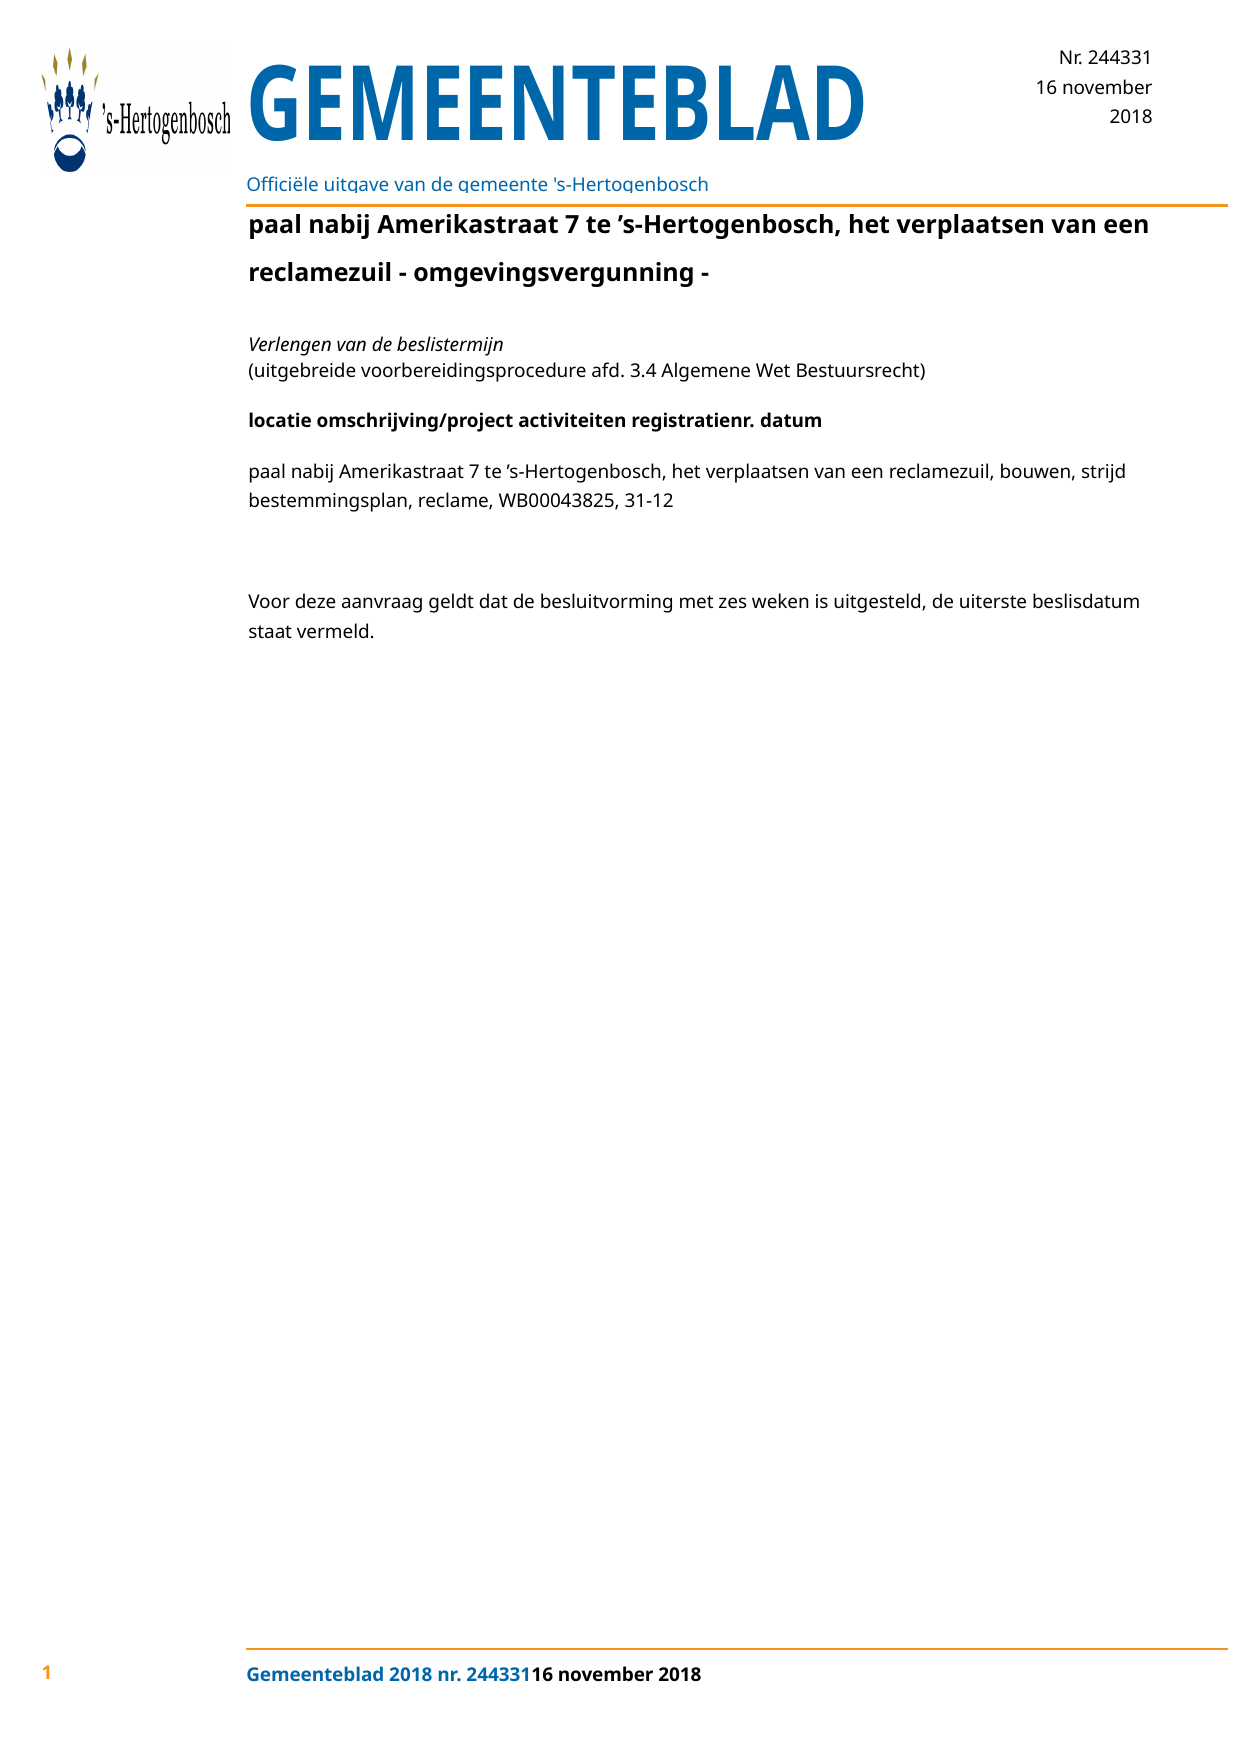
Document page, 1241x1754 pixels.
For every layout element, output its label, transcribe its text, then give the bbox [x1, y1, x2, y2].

text paal nabij Amerikastraat 7 te ’s-Hertogenbosch, het verplaatsen van een reclamezuil - omgevingsvergunning - [248, 207, 1152, 288]
text Voor deze aanvraag geldt dat de besluitvorming met zes weken is uitgesteld, de uiterste beslisdatum staat vermeld. [248, 588, 1152, 644]
text locatie omschrijving/project activiteiten registratienr. datum [248, 408, 1152, 433]
text Verlengen van de beslistermijn [248, 331, 1152, 357]
picture [41, 47, 231, 172]
text paal nabij Amerikastraat 7 te ’s-Hertogenbosch, het verplaatsen van een reclamezuil, bouwen, strijd bestemmingsplan, reclame, WB00043825, 31-12 [248, 458, 1152, 513]
text (uitgebreide voorbereidingsprocedure afd. 3.4 Algemene Wet Bestuursrecht) [248, 357, 1152, 383]
